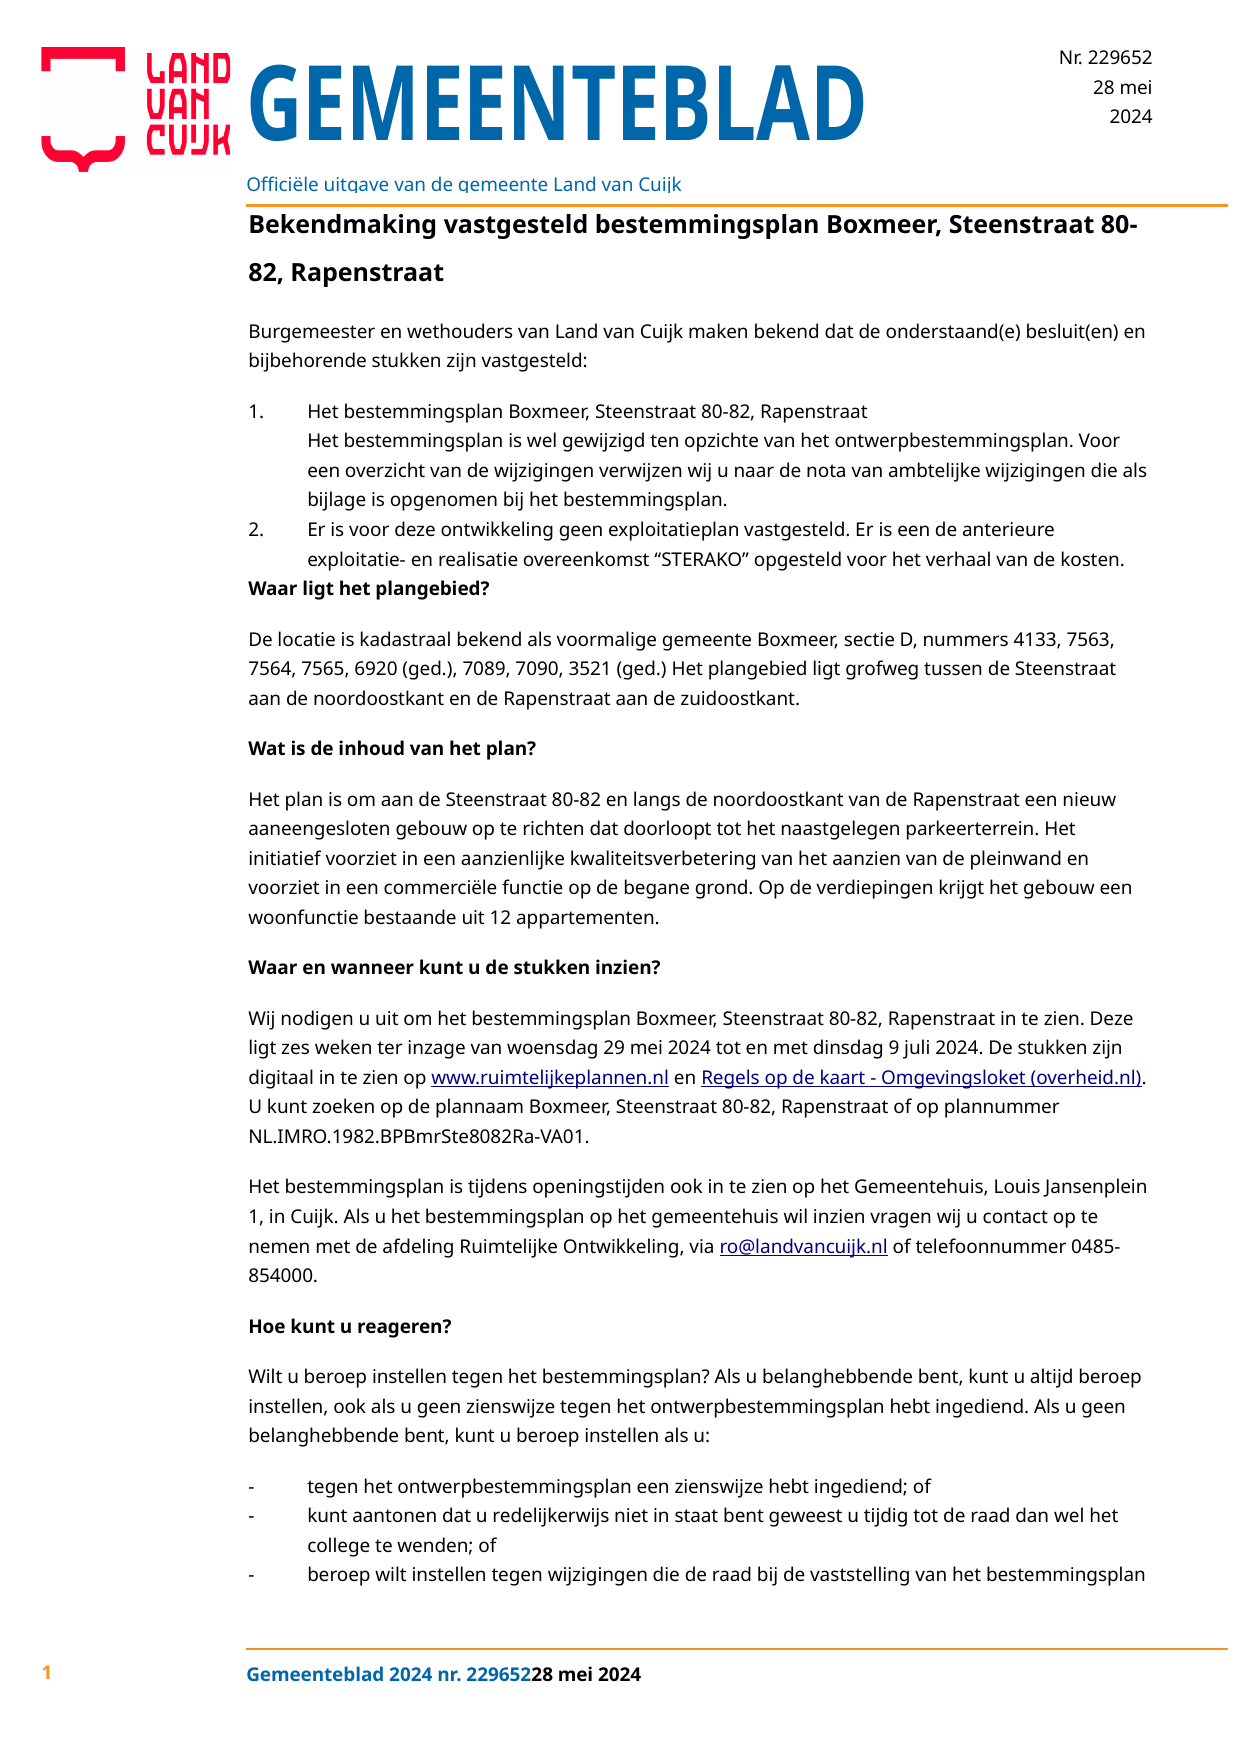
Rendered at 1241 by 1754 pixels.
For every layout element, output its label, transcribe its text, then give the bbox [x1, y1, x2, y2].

text Wij nodigen u uit om het bestemmingsplan Boxmeer, Steenstraat 80-82, Rapenstraat in te zien. Deze ligt zes weken ter inzage van woensdag 29 mei 2024 tot en met dinsdag 9 juli 2024. De stukken zijn digitaal in te zien op www.ruimtelijkeplannen.nl en Regels op de kaart - Omgevingsloket (overheid.nl). U kunt zoeken op de plannaam Boxmeer, Steenstraat 80-82, Rapenstraat of op plannummer NL.IMRO.1982.BPBmrSte8082Ra-VA01. [248, 1005, 1152, 1149]
text Waar ligt het plangebied? [248, 575, 1152, 601]
list beroep wilt instellen tegen wijzigingen die de raad bij de vaststelling van het bestemmingsplan [248, 1562, 1152, 1587]
list Het bestemmingsplan Boxmeer, Steenstraat 80-82, Rapenstraat [248, 398, 1152, 424]
list Er is voor deze ontwikkeling geen exploitatieplan vastgesteld. Er is een de anterieure exploitatie- en realisatie overeenkomst “STERAKO” opgesteld voor het verhaal van de kosten. [248, 516, 1152, 572]
list tegen het ontwerpbestemmingsplan een zienswijze hebt ingediend; of [248, 1473, 1152, 1499]
text Burgemeester en wethouders van Land van Cuijk maken bekend dat de onderstaand(e) besluit(en) en bijbehorende stukken zijn vastgesteld: [248, 318, 1152, 373]
text Het plan is om aan de Steenstraat 80-82 en langs de noordoostkant van de Rapenstraat een nieuw aaneengesloten gebouw op te richten dat doorloopt tot het naastgelegen parkeerterrein. Het initiatief voorziet in een aanzienlijke kwaliteitsverbetering van het aanzien van de pleinwand en voorziet in een commerciële functie op de begane grond. Op de verdiepingen krijgt het gebouw een woonfunctie bestaande uit 12 appartementen. [248, 786, 1152, 930]
list kunt aantonen dat u redelijkerwijs niet in staat bent geweest u tijdig tot de raad dan wel het college te wenden; of [248, 1502, 1152, 1558]
text Het bestemmingsplan is tijdens openingstijden ook in te zien op het Gemeentehuis, Louis Jansenplein 1, in Cuijk. Als u het bestemmingsplan op het gemeentehuis wil inzien vragen wij u contact op te nemen met de afdeling Ruimtelijke Ontwikkeling, via ro@landvancuijk.nl of telefoonnummer 0485-854000. [248, 1174, 1152, 1288]
text Wilt u beroep instellen tegen het bestemmingsplan? Als u belanghebbende bent, kunt u altijd beroep instellen, ook als u geen zienswijze tegen het ontwerpbestemmingsplan hebt ingediend. Als u geen belanghebbende bent, kunt u beroep instellen als u: [248, 1363, 1152, 1448]
text Hoe kunt u reageren? [248, 1313, 1152, 1339]
picture [41, 47, 231, 172]
text Wat is de inhoud van het plan? [248, 735, 1152, 761]
text De locatie is kadastraal bekend als voormalige gemeente Boxmeer, sectie D, nummers 4133, 7563, 7564, 7565, 6920 (ged.), 7089, 7090, 3521 (ged.) Het plangebied ligt grofweg tussen de Steenstraat aan de noordoostkant en de Rapenstraat aan de zuidoostkant. [248, 626, 1152, 711]
text Waar en wanneer kunt u de stukken inzien? [248, 954, 1152, 980]
list Het bestemmingsplan is wel gewijzigd ten opzichte van het ontwerpbestemmingsplan. Voor een overzicht van de wijzigingen verwijzen wij u naar de nota van ambtelijke wijzigingen die als bijlage is opgenomen bij het bestemmingsplan. [248, 427, 1152, 512]
text Bekendmaking vastgesteld bestemmingsplan Boxmeer, Steenstraat 80-82, Rapenstraat [248, 207, 1152, 288]
